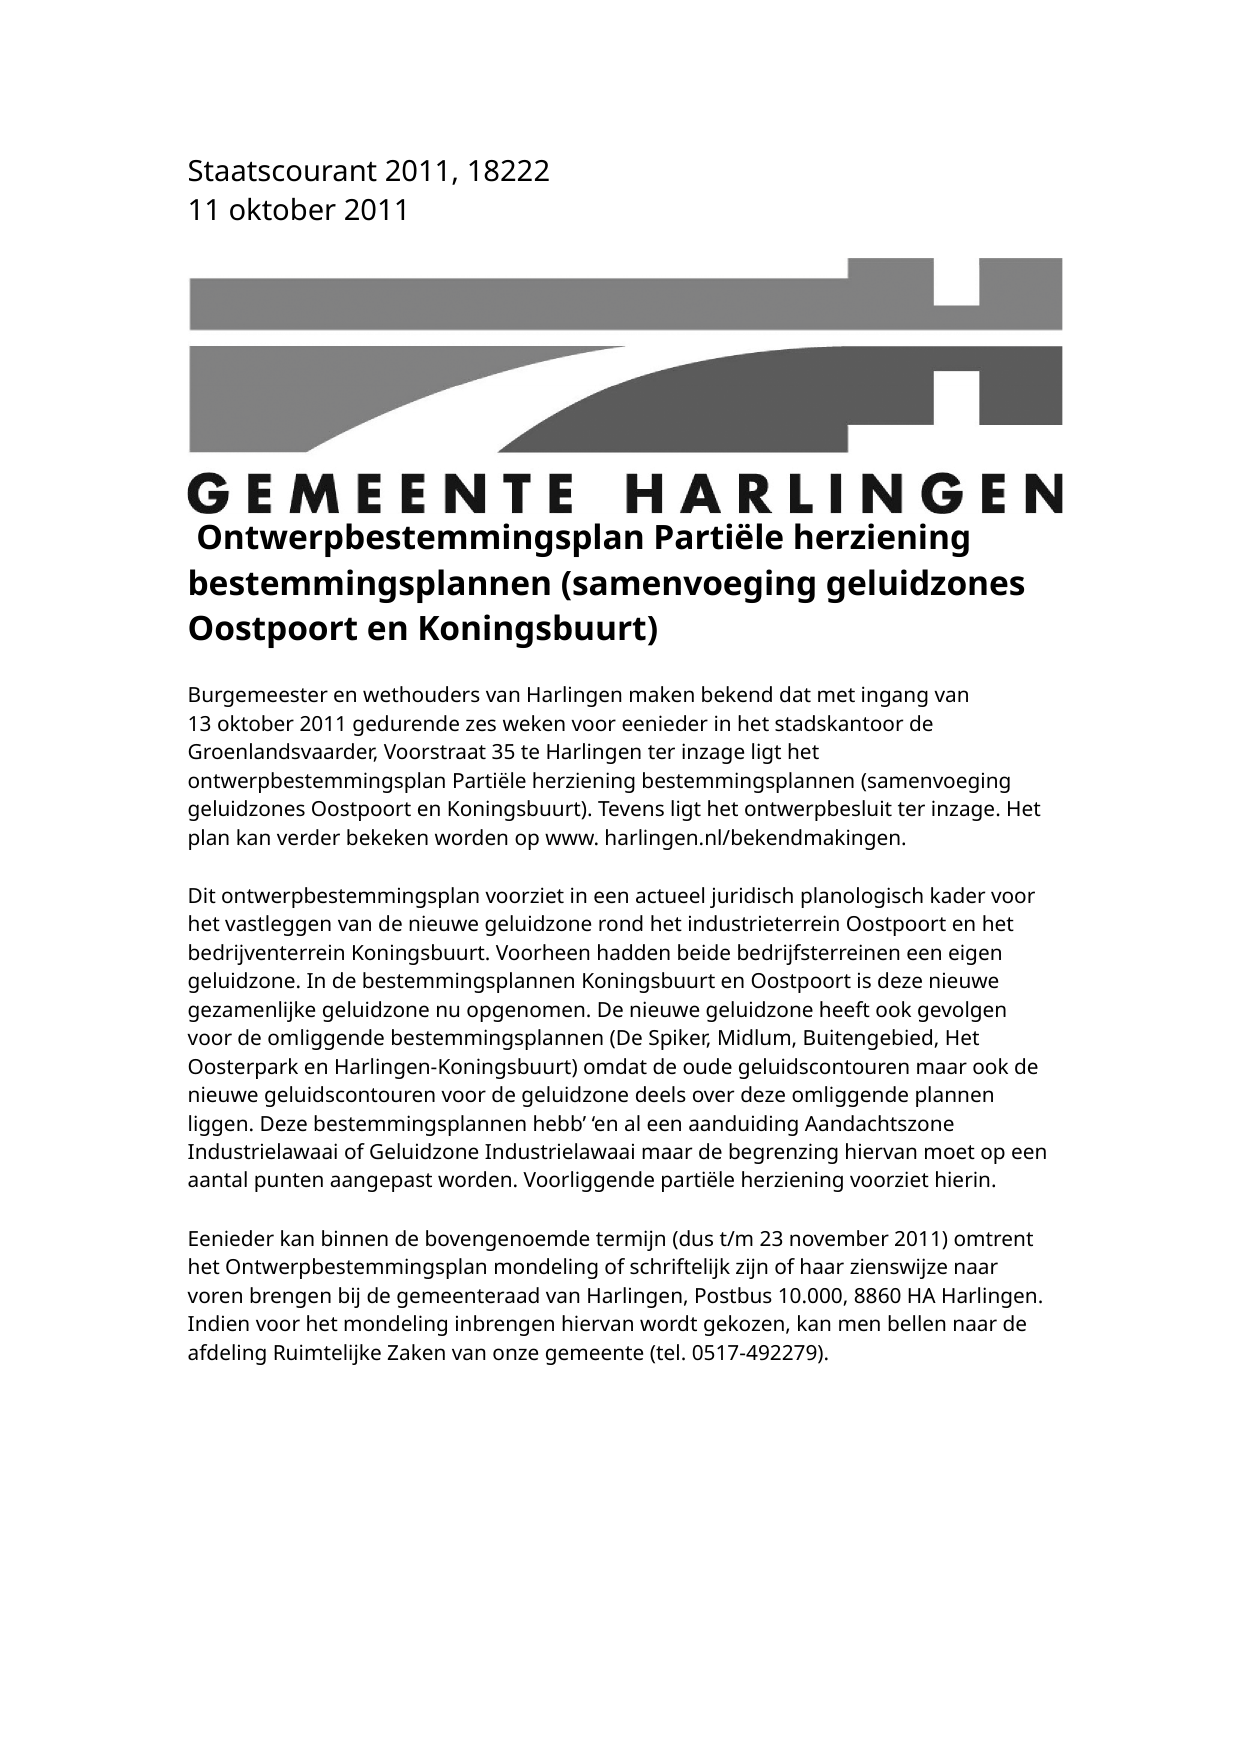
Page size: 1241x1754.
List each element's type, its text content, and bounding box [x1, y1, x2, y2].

text Burgemeester en wethouders van Harlingen maken bekend dat met ingang van 13 oktober 2011 gedurende zes weken voor eenieder in het stadskantoor de Groenlandsvaarder, Voorstraat 35 te Harlingen ter inzage ligt het ontwerpbestemmingsplan Partiële herziening bestemmingsplannen (samenvoeging geluidzones Oostpoort en Koningsbuurt). Tevens ligt het ontwerpbesluit ter inzage. Het plan kan verder bekeken worden op www. harlingen.nl/bekendmakingen. [187, 681, 1053, 851]
text 11 oktober 2011 [187, 190, 1053, 229]
subtitle Ontwerpbestemmingsplan Partiële herziening bestemmingsplannen (samenvoeging geluidzones Oostpoort en Koningsbuurt) [187, 514, 1053, 651]
picture [187, 258, 1063, 514]
text Eenieder kan binnen de bovengenoemde termijn (dus t/m 23 november 2011) omtrent het Ontwerpbestemmingsplan mondeling of schriftelijk zijn of haar zienswijze naar voren brengen bij de gemeenteraad van Harlingen, Postbus 10.000, 8860 HA Harlingen. Indien voor het mondeling inbrengen hiervan wordt gekozen, kan men bellen naar de afdeling Ruimtelijke Zaken van onze gemeente (tel. 0517-492279). [187, 1224, 1053, 1366]
text Staatscourant 2011, 18222 [187, 150, 1053, 190]
text Dit ontwerpbestemmingsplan voorziet in een actueel juridisch planologisch kader voor het vastleggen van de nieuwe geluidzone rond het industrieterrein Oostpoort en het bedrijventerrein Koningsbuurt. Voorheen hadden beide bedrijfsterreinen een eigen geluidzone. In de bestemmingsplannen Koningsbuurt en Oostpoort is deze nieuwe gezamenlijke geluidzone nu opgenomen. De nieuwe geluidzone heeft ook gevolgen voor de omliggende bestemmingsplannen (De Spiker, Midlum, Buitengebied, Het Oosterpark en Harlingen-Koningsbuurt) omdat de oude geluidscontouren maar ook de nieuwe geluidscontouren voor de geluidzone deels over deze omliggende plannen liggen. Deze bestemmingsplannen hebb’ ‘en al een aanduiding Aandachtszone Industrielawaai of Geluidzone Industrielawaai maar de begrenzing hiervan moet op een aantal punten aangepast worden. Voorliggende partiële herziening voorziet hierin. [187, 881, 1053, 1194]
